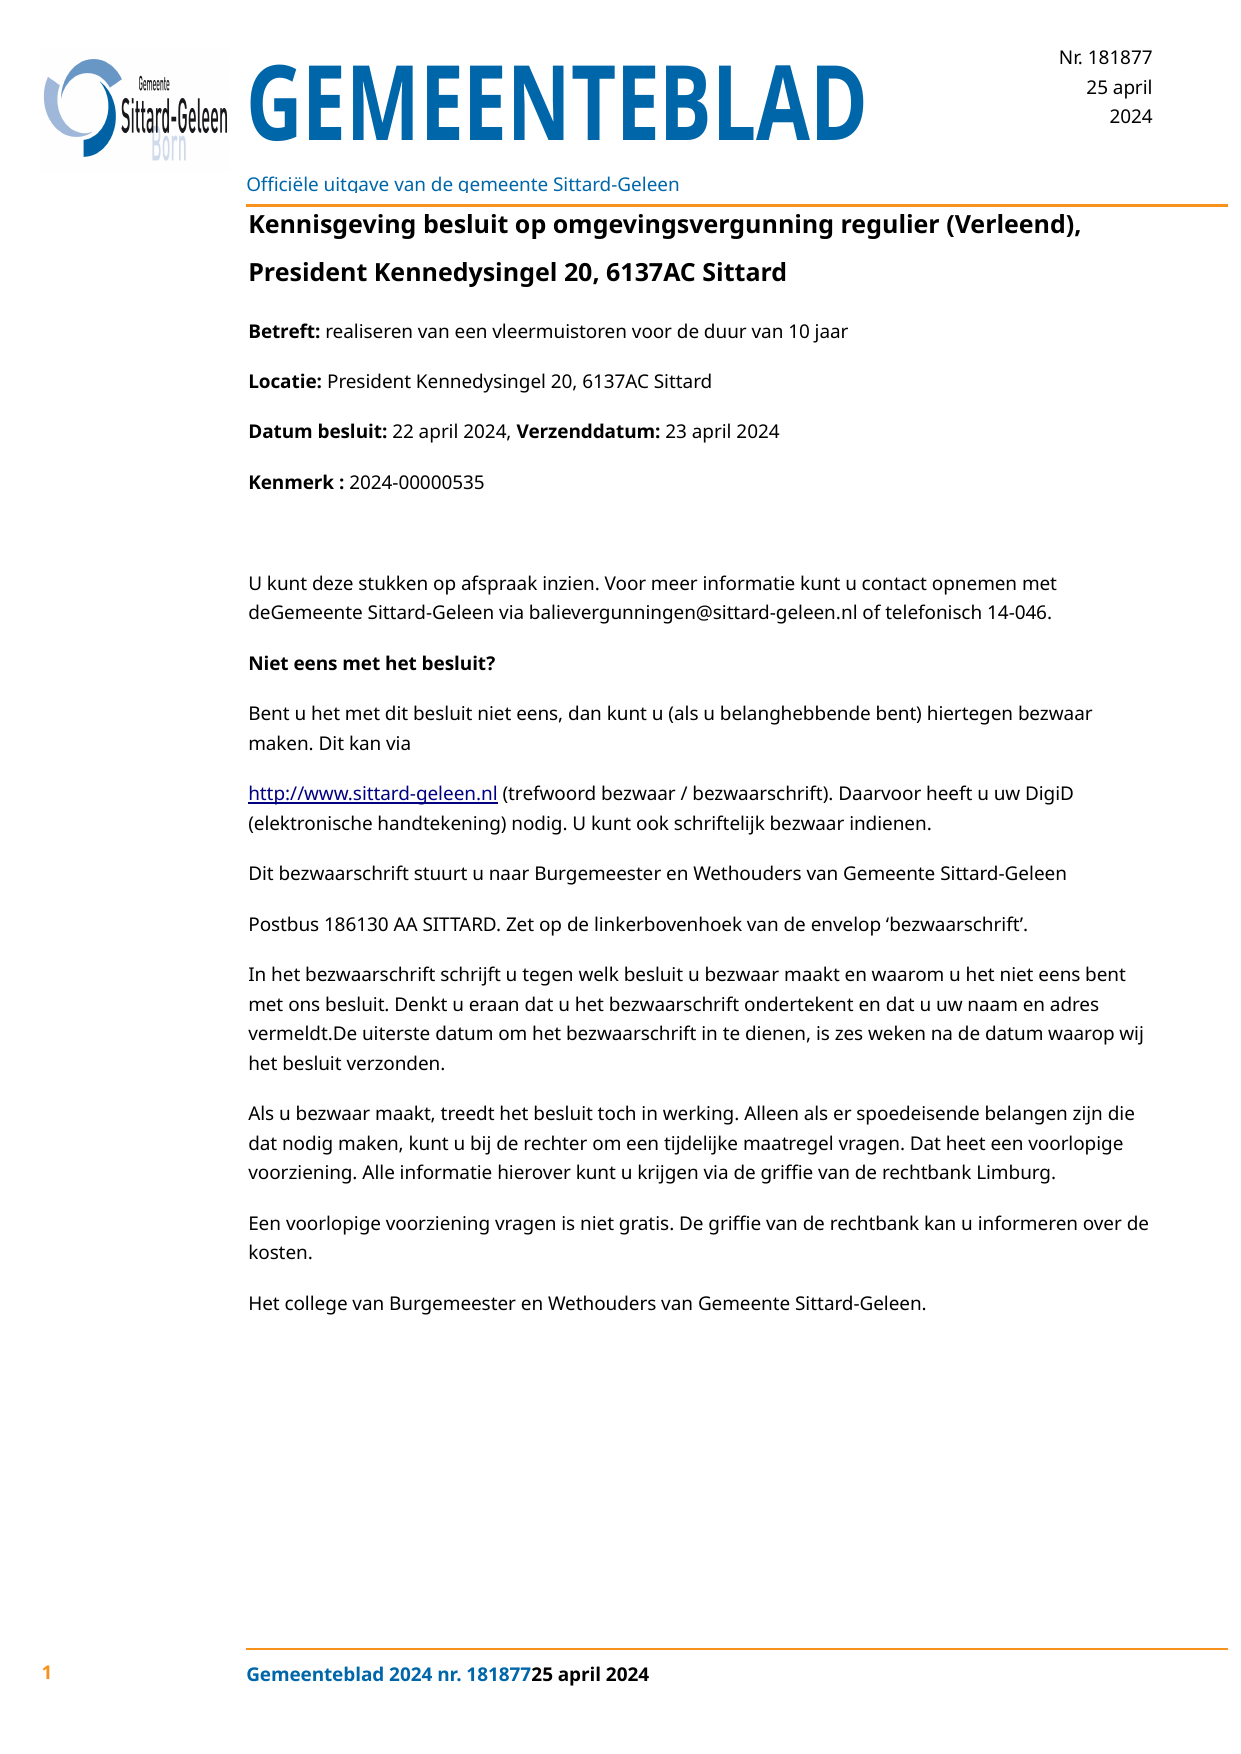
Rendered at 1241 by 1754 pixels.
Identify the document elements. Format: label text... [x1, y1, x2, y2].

text Dit bezwaarschrift stuurt u naar Burgemeester en Wethouders van Gemeente Sittard-Geleen [248, 860, 1152, 886]
text Bent u het met dit besluit niet eens, dan kunt u (als u belanghebbende bent) hiertegen bezwaar maken. Dit kan via [248, 700, 1152, 756]
text Locatie: President Kennedysingel 20, 6137AC Sittard [248, 368, 1152, 394]
text Kenmerk : 2024-00000535 [248, 469, 1152, 495]
text Kennisgeving besluit op omgevingsvergunning regulier (Verleend), President Kennedysingel 20, 6137AC Sittard [248, 207, 1152, 288]
picture [41, 47, 231, 172]
text http://www.sittard-geleen.nl (trefwoord bezwaar / bezwaarschrift). Daarvoor heeft u uw DigiD (elektronische handtekening) nodig. U kunt ook schriftelijk bezwaar indienen. [248, 780, 1152, 836]
text Betreft: realiseren van een vleermuistoren voor de duur van 10 jaar [248, 318, 1152, 344]
text Postbus 186130 AA SITTARD. Zet op de linkerbovenhoek van de envelop ‘bezwaarschrift’. [248, 911, 1152, 937]
text Een voorlopige voorziening vragen is niet gratis. De griffie van de rechtbank kan u informeren over de kosten. [248, 1210, 1152, 1265]
text In het bezwaarschrift schrijft u tegen welk besluit u bezwaar maakt en waarom u het niet eens bent met ons besluit. Denkt u eraan dat u het bezwaarschrift ondertekent en dat u uw naam en adres vermeldt.De uiterste datum om het bezwaarschrift in te dienen, is zes weken na de datum waarop wij het besluit verzonden. [248, 961, 1152, 1076]
text Datum besluit: 22 april 2024, Verzenddatum: 23 april 2024 [248, 419, 1152, 444]
text Het college van Burgemeester en Wethouders van Gemeente Sittard-Geleen. [248, 1290, 1152, 1316]
text Niet eens met het besluit? [248, 650, 1152, 676]
text Als u bezwaar maakt, treedt het besluit toch in werking. Alleen als er spoedeisende belangen zijn die dat nodig maken, kunt u bij de rechter om een tijdelijke maatregel vragen. Dat heet een voorlopige voorziening. Alle informatie hierover kunt u krijgen via de griffie van de rechtbank Limburg. [248, 1100, 1152, 1185]
text U kunt deze stukken op afspraak inzien. Voor meer informatie kunt u contact opnemen met deGemeente Sittard-Geleen via balievergunningen@sittard-geleen.nl of telefonisch 14-046. [248, 570, 1152, 625]
